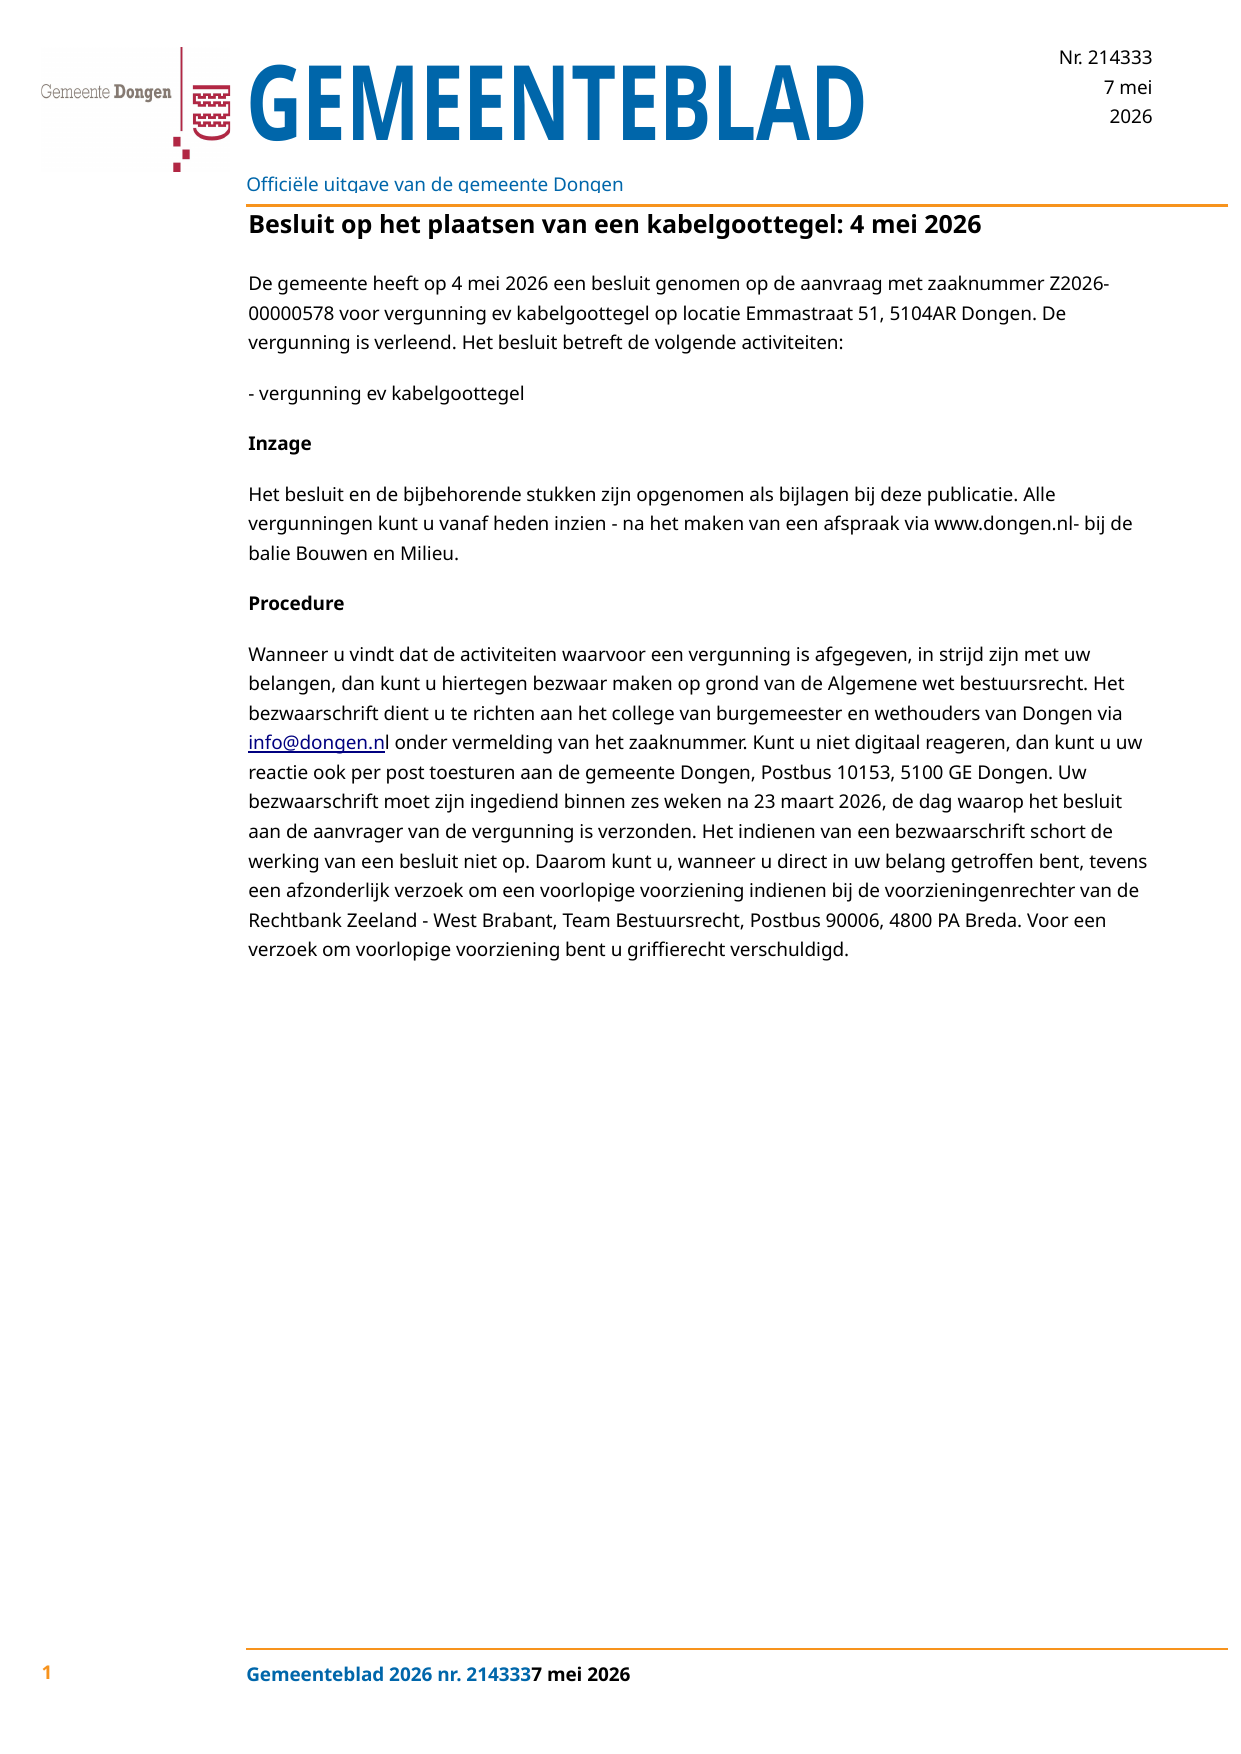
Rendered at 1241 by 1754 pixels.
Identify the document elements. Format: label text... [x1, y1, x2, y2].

text De gemeente heeft op 4 mei 2026 een besluit genomen op de aanvraag met zaaknummer Z2026-00000578 voor vergunning ev kabelgoottegel op locatie Emmastraat 51, 5104AR Dongen. De vergunning is verleend. Het besluit betreft de volgende activiteiten: [248, 270, 1152, 355]
text - vergunning ev kabelgoottegel [248, 380, 1152, 406]
text Inzage [248, 430, 1152, 456]
text Wanneer u vindt dat de activiteiten waarvoor een vergunning is afgegeven, in strijd zijn met uw belangen, dan kunt u hiertegen bezwaar maken op grond van de Algemene wet bestuursrecht. Het bezwaarschrift dient u te richten aan het college van burgemeester en wethouders van Dongen via info@dongen.nl onder vermelding van het zaaknummer. Kunt u niet digitaal reageren, dan kunt u uw reactie ook per post toesturen aan de gemeente Dongen, Postbus 10153, 5100 GE Dongen. Uw bezwaarschrift moet zijn ingediend binnen zes weken na 23 maart 2026, de dag waarop het besluit aan de aanvrager van de vergunning is verzonden. Het indienen van een bezwaarschrift schort de werking van een besluit niet op. Daarom kunt u, wanneer u direct in uw belang getroffen bent, tevens een afzonderlijk verzoek om een voorlopige voorziening indienen bij de voorzieningenrechter van de Rechtbank Zeeland - West Brabant, Team Bestuursrecht, Postbus 90006, 4800 PA Breda. Voor een verzoek om voorlopige voorziening bent u griffierecht verschuldigd. [248, 641, 1152, 962]
picture [41, 47, 231, 172]
text Het besluit en de bijbehorende stukken zijn opgenomen als bijlagen bij deze publicatie. Alle vergunningen kunt u vanaf heden inzien - na het maken van een afspraak via www.dongen.nl- bij de balie Bouwen en Milieu. [248, 481, 1152, 566]
text Procedure [248, 590, 1152, 616]
text Besluit op het plaatsen van een kabelgoottegel: 4 mei 2026 [248, 207, 1152, 241]
